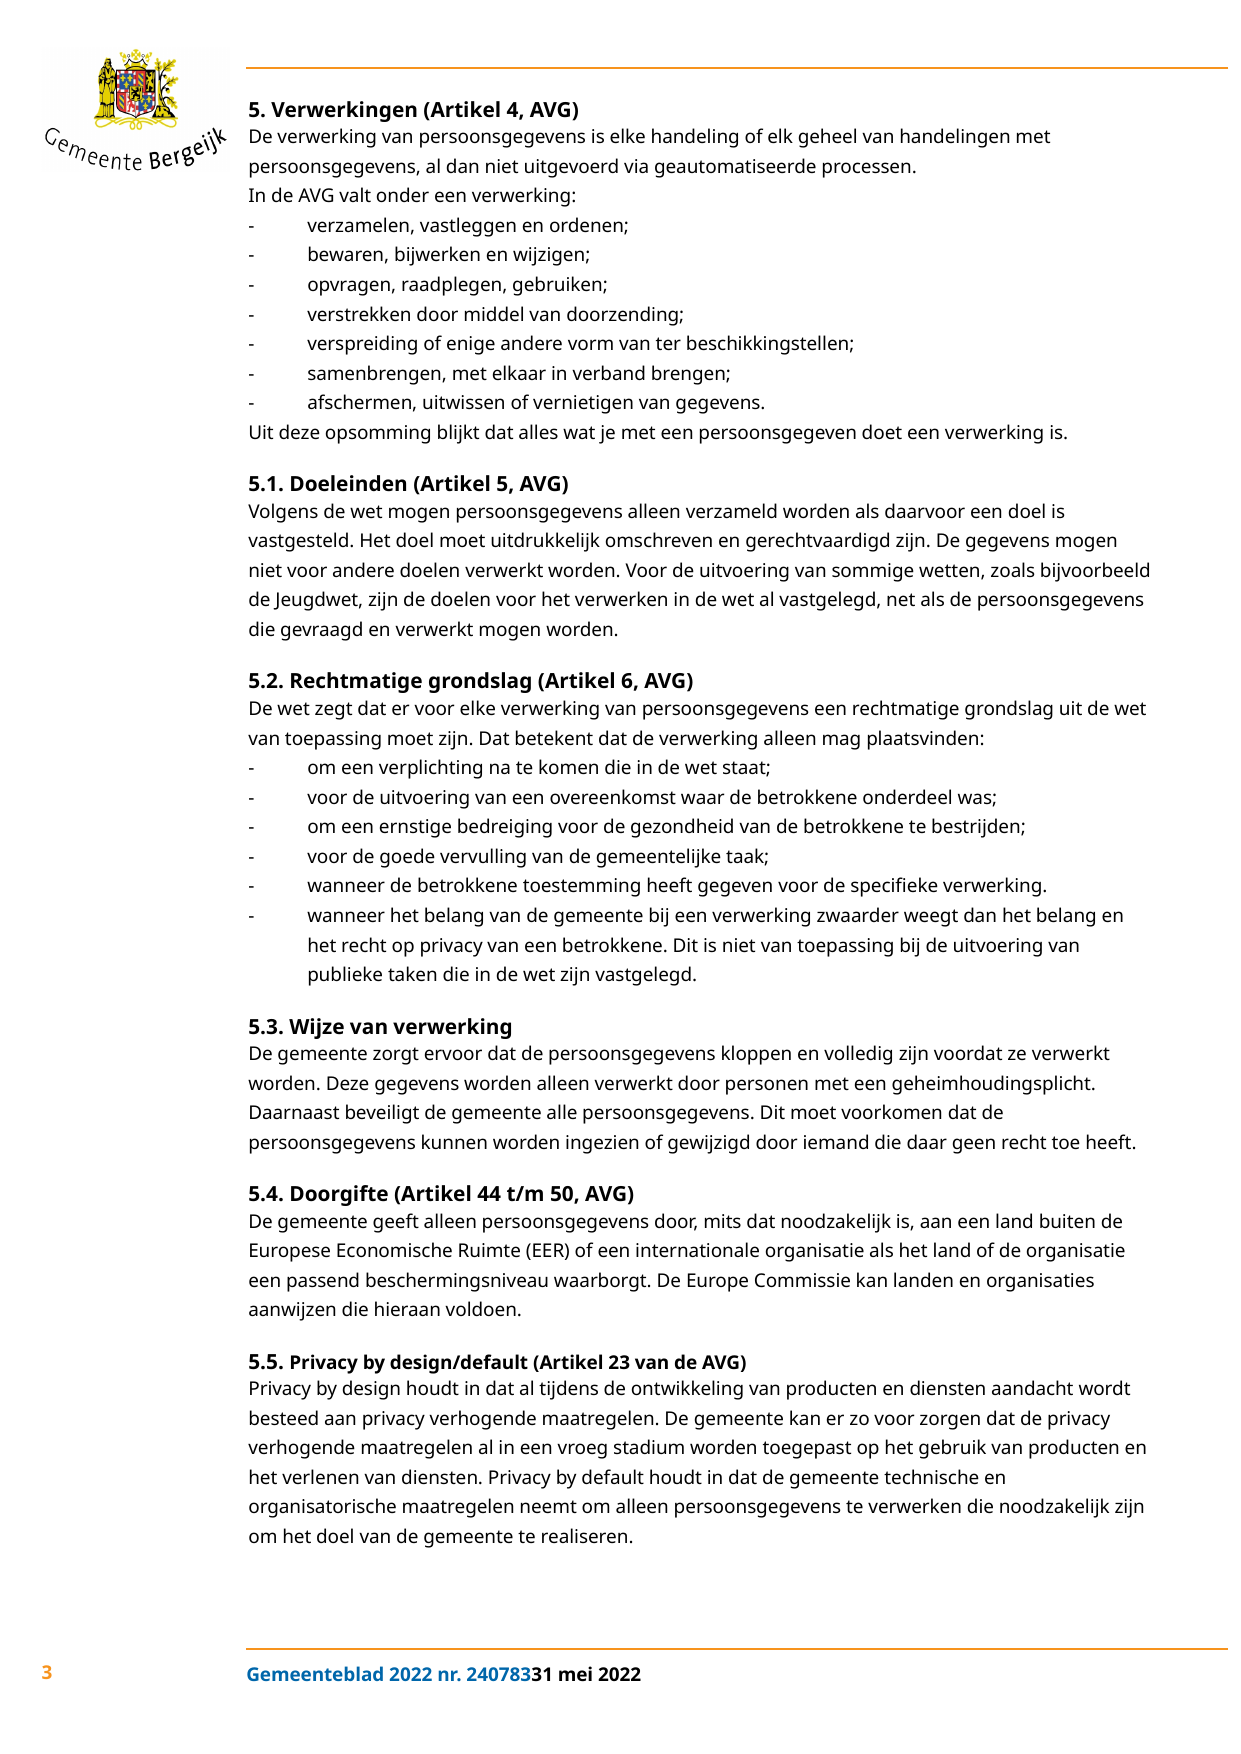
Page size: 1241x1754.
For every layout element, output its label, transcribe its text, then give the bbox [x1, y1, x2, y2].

list verzamelen, vastleggen en ordenen; [248, 212, 1152, 238]
text 5.5. Privacy by design/default (Artikel 23 van de AVG) [248, 1347, 1152, 1375]
text 5.2. Rechtmatige grondslag (Artikel 6, AVG) [248, 667, 1152, 695]
text 5. Verwerkingen (Artikel 4, AVG) [248, 95, 1152, 123]
text Volgens de wet mogen persoonsgegevens alleen verzameld worden als daarvoor een doel is vastgesteld. Het doel moet uitdrukkelijk omschreven en gerechtvaardigd zijn. De gegevens mogen niet voor andere doelen verwerkt worden. Voor de uitvoering van sommige wetten, zoals bijvoorbeeld de Jeugdwet, zijn de doelen voor het verwerken in de wet al vastgelegd, net als de persoonsgegevens die gevraagd en verwerkt mogen worden. [248, 498, 1152, 642]
text De gemeente zorgt ervoor dat de persoonsgegevens kloppen en volledig zijn voordat ze verwerkt worden. Deze gegevens worden alleen verwerkt door personen met een geheimhoudingsplicht. Daarnaast beveiligt de gemeente alle persoonsgegevens. Dit moet voorkomen dat de persoonsgegevens kunnen worden ingezien of gewijzigd door iemand die daar geen recht toe heeft. [248, 1040, 1152, 1155]
text Privacy by design houdt in dat al tijdens de ontwikkeling van producten en diensten aandacht wordt besteed aan privacy verhogende maatregelen. De gemeente kan er zo voor zorgen dat de privacy verhogende maatregelen al in een vroeg stadium worden toegepast op het gebruik van producten en het verlenen van diensten. Privacy by default houdt in dat de gemeente technische en organisatorische maatregelen neemt om alleen persoonsgegevens te verwerken die noodzakelijk zijn om het doel van de gemeente te realiseren. [248, 1375, 1152, 1549]
list om een ernstige bedreiging voor de gezondheid van de betrokkene te bestrijden; [248, 813, 1152, 839]
text De verwerking van persoonsgegevens is elke handeling of elk geheel van handelingen met persoonsgegevens, al dan niet uitgevoerd via geautomatiseerde processen. [248, 123, 1152, 178]
text De wet zegt dat er voor elke verwerking van persoonsgegevens een rechtmatige grondslag uit de wet van toepassing moet zijn. Dat betekent dat de verwerking alleen mag plaatsvinden: [248, 695, 1152, 750]
list samenbrengen, met elkaar in verband brengen; [248, 360, 1152, 386]
text Uit deze opsomming blijkt dat alles wat je met een persoonsgegeven doet een verwerking is. [248, 419, 1152, 445]
list bewaren, bijwerken en wijzigen; [248, 242, 1152, 267]
list wanneer het belang van de gemeente bij een verwerking zwaarder weegt dan het belang en het recht op privacy van een betrokkene. Dit is niet van toepassing bij de uitvoering van publieke taken die in de wet zijn vastgelegd. [248, 902, 1152, 987]
list afschermen, uitwissen of vernietigen van gegevens. [248, 389, 1152, 415]
text 5.3. Wijze van verwerking [248, 1012, 1152, 1040]
text In de AVG valt onder een verwerking: [248, 182, 1152, 208]
list om een verplichting na te komen die in de wet staat; [248, 754, 1152, 780]
list wanneer de betrokkene toestemming heeft gegeven voor de specifieke verwerking. [248, 873, 1152, 898]
list voor de goede vervulling van de gemeentelijke taak; [248, 843, 1152, 869]
list voor de uitvoering van een overeenkomst waar de betrokkene onderdeel was; [248, 784, 1152, 809]
list opvragen, raadplegen, gebruiken; [248, 271, 1152, 297]
text 5.4. Doorgifte (Artikel 44 t/m 50, AVG) [248, 1179, 1152, 1208]
list verspreiding of enige andere vorm van ter beschikkingstellen; [248, 330, 1152, 356]
text 5.1. Doeleinden (Artikel 5, AVG) [248, 469, 1152, 498]
picture [41, 47, 231, 172]
text De gemeente geeft alleen persoonsgegevens door, mits dat noodzakelijk is, aan een land buiten de Europese Economische Ruimte (EER) of een internationale organisatie als het land of de organisatie een passend beschermingsniveau waarborgt. De Europe Commissie kan landen en organisaties aanwijzen die hieraan voldoen. [248, 1208, 1152, 1322]
list verstrekken door middel van doorzending; [248, 301, 1152, 326]
